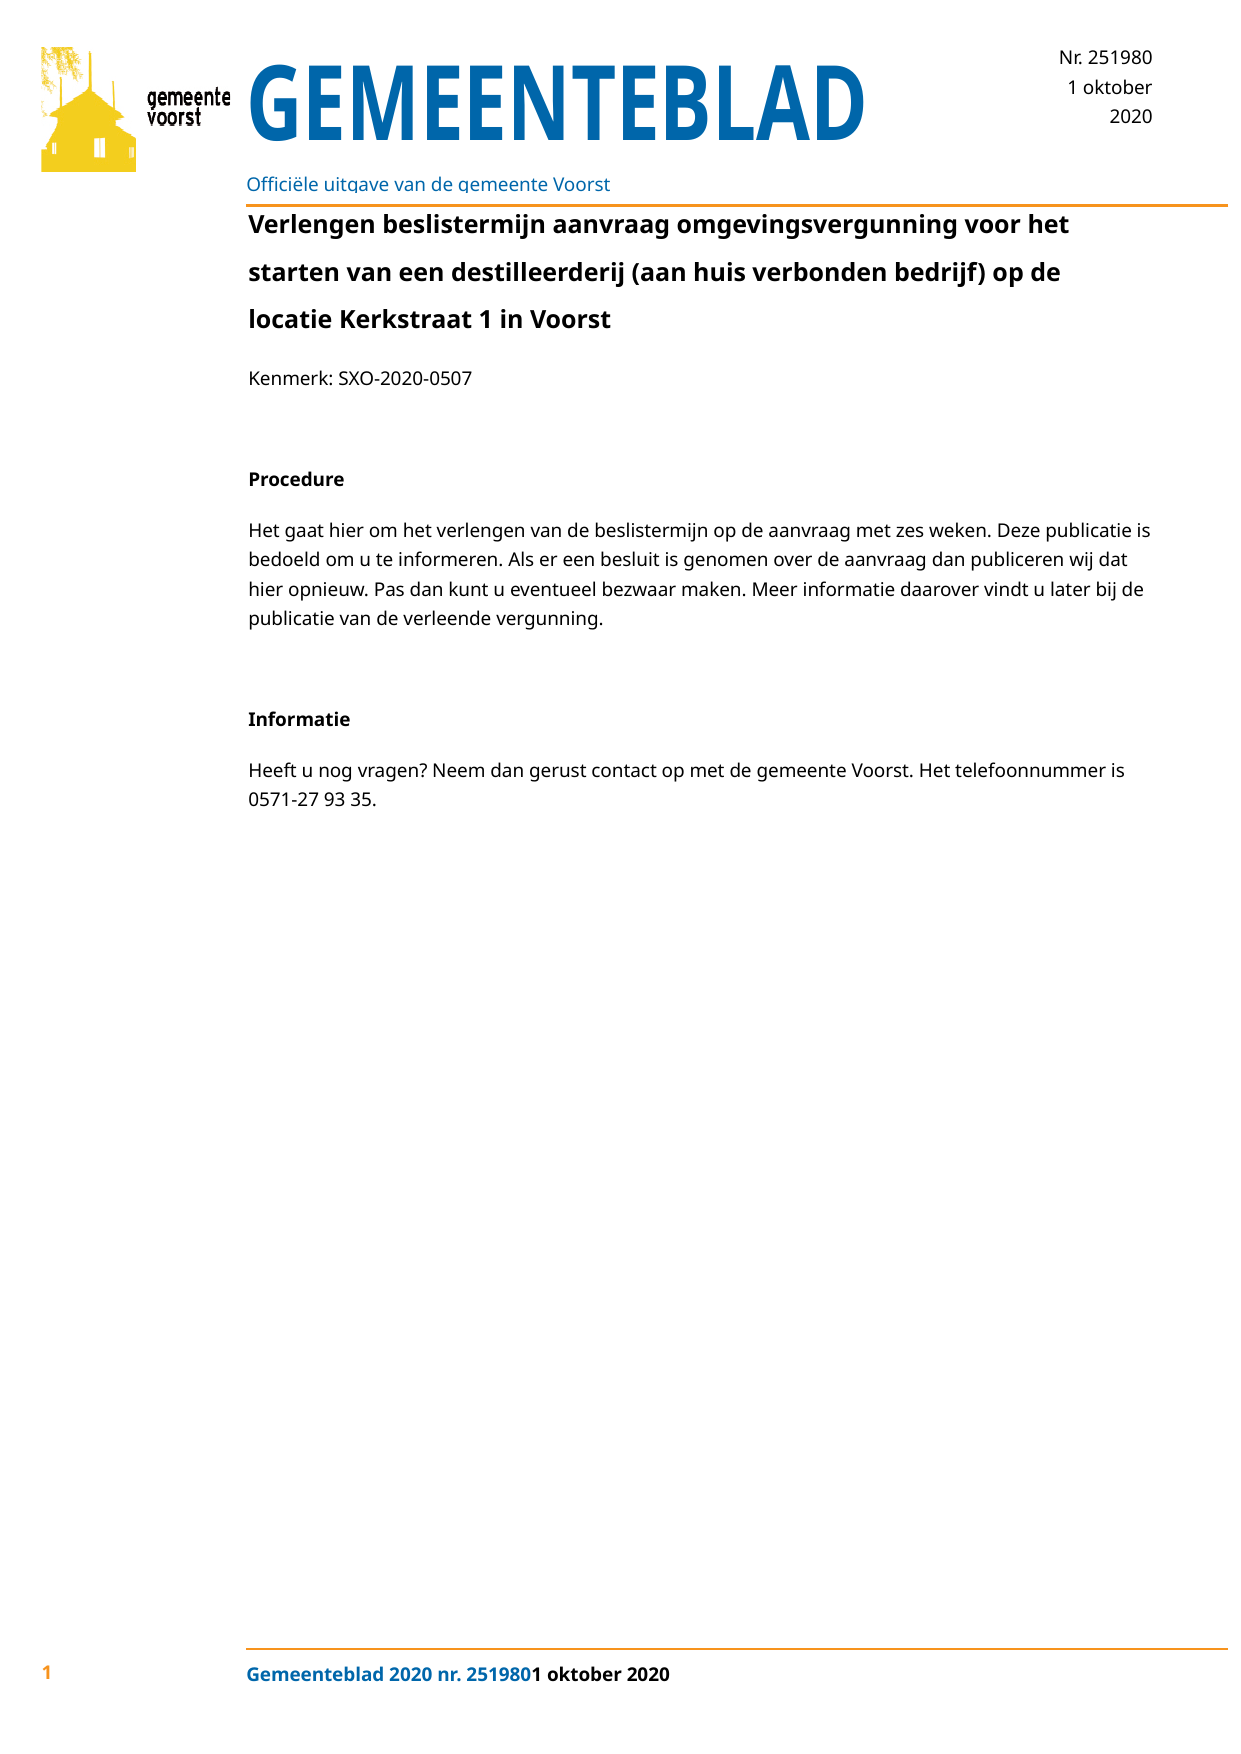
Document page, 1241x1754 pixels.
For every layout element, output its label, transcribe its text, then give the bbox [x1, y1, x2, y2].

text Het gaat hier om het verlengen van de beslistermijn op de aanvraag met zes weken. Deze publicatie is bedoeld om u te informeren. Als er een besluit is genomen over de aanvraag dan publiceren wij dat hier opnieuw. Pas dan kunt u eventueel bezwaar maken. Meer informatie daarover vindt u later bij de publicatie van de verleende vergunning. [248, 517, 1152, 631]
text Heeft u nog vragen? Neem dan gerust contact op met de gemeente Voorst. Het telefoonnummer is 0571-27 93 35. [248, 757, 1152, 812]
picture [41, 47, 231, 172]
text Verlengen beslistermijn aanvraag omgevingsvergunning voor het starten van een destilleerderij (aan huis verbonden bedrijf) op de locatie Kerkstraat 1 in Voorst [248, 207, 1152, 336]
text Informatie [248, 706, 1152, 732]
text Kenmerk: SXO-2020-0507 [248, 366, 1152, 391]
text Procedure [248, 466, 1152, 492]
